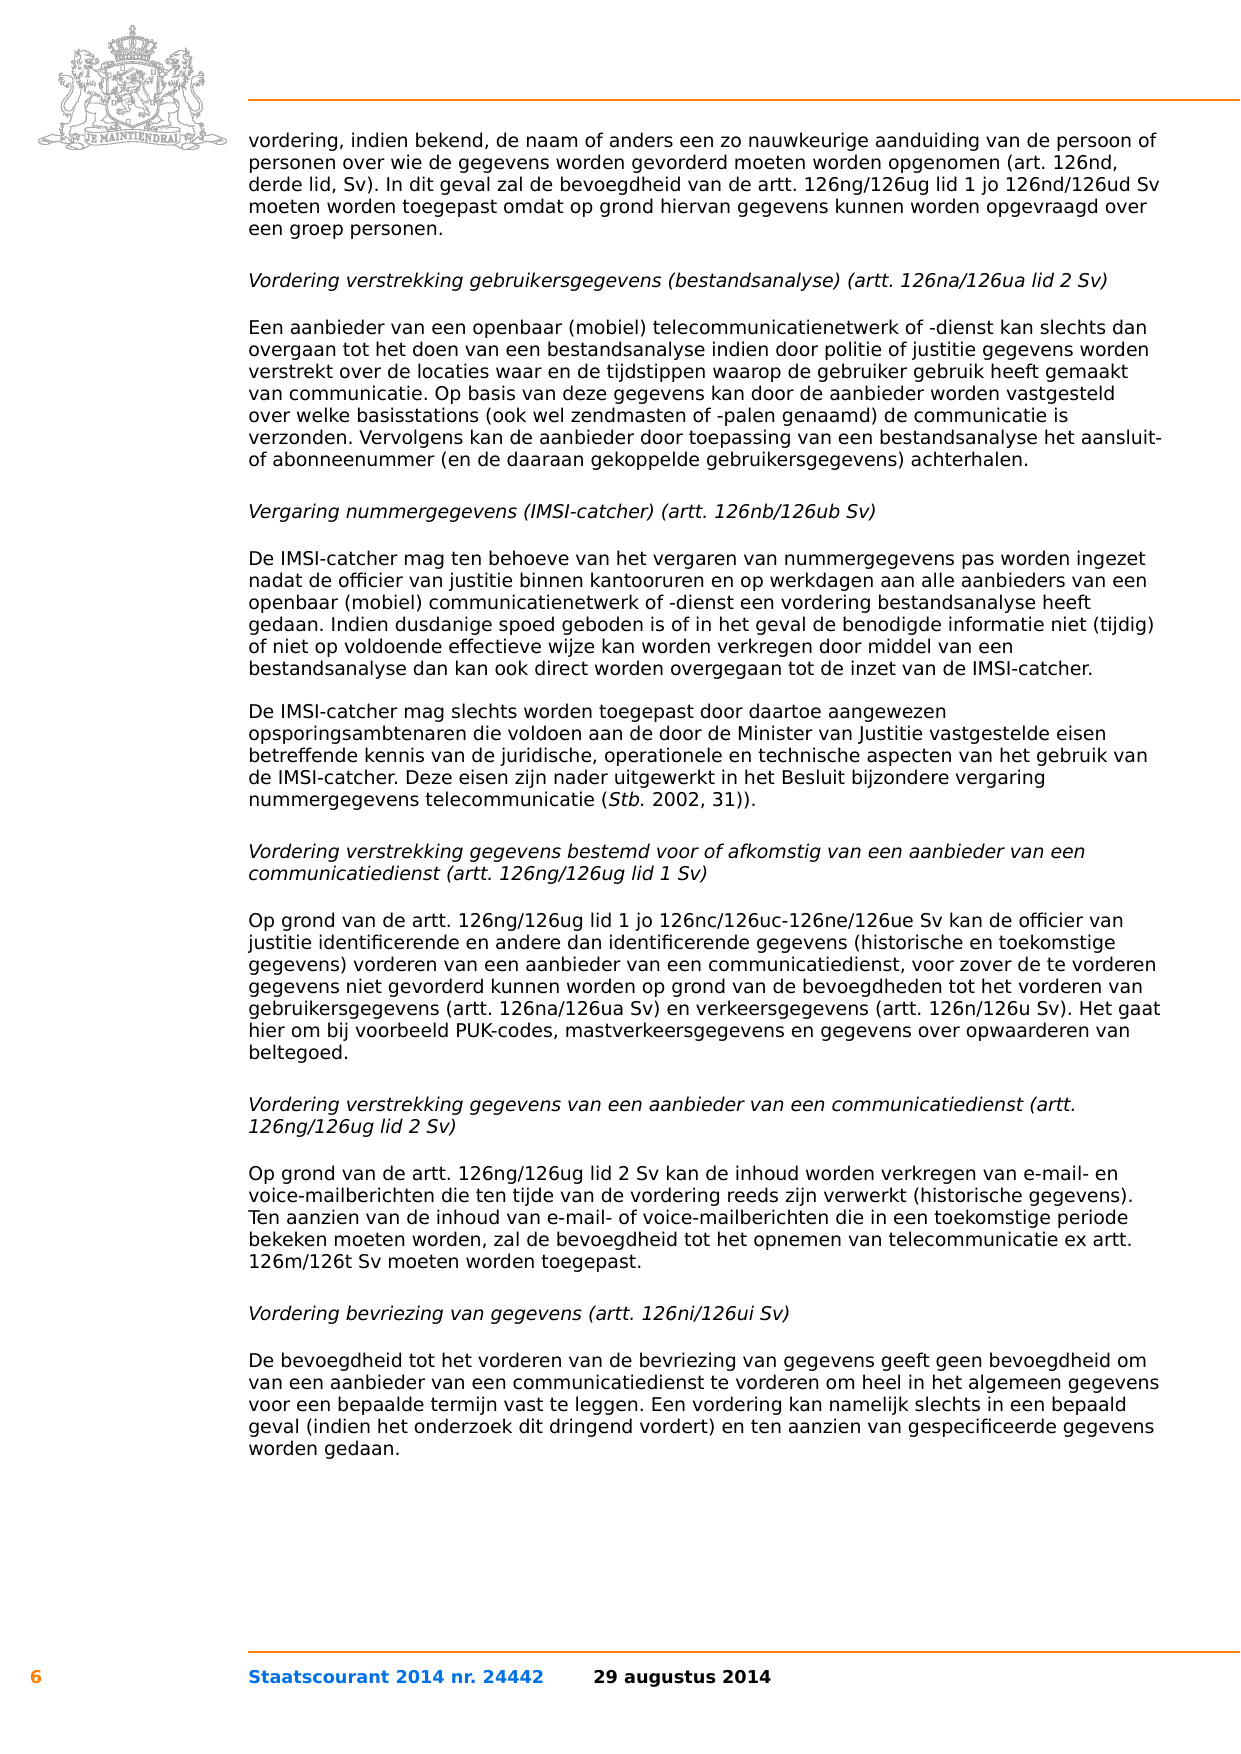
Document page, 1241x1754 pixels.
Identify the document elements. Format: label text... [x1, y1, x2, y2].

text De bevoegdheid tot het vorderen van de bevriezing van gegevens geeft geen bevoegdheid om van een aanbieder van een communicatiedienst te vorderen om heel in het algemeen gegevens voor een bepaalde termijn vast te leggen. Een vordering kan namelijk slechts in een bepaald geval (indien het onderzoek dit dringend vordert) en ten aanzien van gespecificeerde gegevens worden gedaan. [248, 1350, 1163, 1460]
subtitle Vergaring nummergegevens (IMSI-catcher) (artt. 126nb/126ub Sv) [248, 501, 1163, 523]
subtitle Vordering verstrekking gebruikersgegevens (bestandsanalyse) (artt. 126na/126ua lid 2 Sv) [248, 270, 1163, 292]
picture [38, 25, 227, 150]
subtitle Vordering verstrekking gegevens bestemd voor of afkomstig van een aanbieder van een communicatiedienst (artt. 126ng/126ug lid 1 Sv) [248, 841, 1163, 885]
text De IMSI-catcher mag ten behoeve van het vergaren van nummergegevens pas worden ingezet nadat de officier van justitie binnen kantooruren en op werkdagen aan alle aanbieders van een openbaar (mobiel) communicatienetwerk of -dienst een vordering bestandsanalyse heeft gedaan. Indien dusdanige spoed geboden is of in het geval de benodigde informatie niet (tijdig) of niet op voldoende effectieve wijze kan worden verkregen door middel van een bestandsanalyse dan kan ook direct worden overgegaan tot de inzet van de IMSI-catcher. [248, 548, 1163, 679]
text vordering, indien bekend, de naam of anders een zo nauwkeurige aanduiding van de persoon of personen over wie de gegevens worden gevorderd moeten worden opgenomen (art. 126nd, derde lid, Sv). In dit geval zal de bevoegdheid van de artt. 126ng/126ug lid 1 jo 126nd/126ud Sv moeten worden toegepast omdat op grond hiervan gegevens kunnen worden opgevraagd over een groep personen. [248, 130, 1163, 240]
text Op grond van de artt. 126ng/126ug lid 2 Sv kan de inhoud worden verkregen van e-mail- en voice-mailberichten die ten tijde van de vordering reeds zijn verwerkt (historische gegevens). Ten aanzien van de inhoud van e-mail- of voice-mailberichten die in een toekomstige periode bekeken moeten worden, zal de bevoegdheid tot het opnemen van telecommunicatie ex artt. 126m/126t Sv moeten worden toegepast. [248, 1163, 1163, 1273]
text De IMSI-catcher mag slechts worden toegepast door daartoe aangewezen opsporingsambtenaren die voldoen aan de door de Minister van Justitie vastgestelde eisen betreffende kennis van de juridische, operationele en technische aspecten van het gebruik van de IMSI-catcher. Deze eisen zijn nader uitgewerkt in het Besluit bijzondere vergaring nummergegevens telecommunicatie (Stb. 2002, 31)). [248, 701, 1163, 811]
text Op grond van de artt. 126ng/126ug lid 1 jo 126nc/126uc-126ne/126ue Sv kan de officier van justitie identificerende en andere dan identificerende gegevens (historische en toekomstige gegevens) vorderen van een aanbieder van een communicatiedienst, voor zover de te vorderen gegevens niet gevorderd kunnen worden op grond van de bevoegdheden tot het vorderen van gebruikersgegevens (artt. 126na/126ua Sv) en verkeersgegevens (artt. 126n/126u Sv). Het gaat hier om bij voorbeeld PUK-codes, mastverkeersgegevens en gegevens over opwaarderen van beltegoed. [248, 910, 1163, 1064]
subtitle Vordering bevriezing van gegevens (artt. 126ni/126ui Sv) [248, 1303, 1163, 1325]
text Een aanbieder van een openbaar (mobiel) telecommunicatienetwerk of -dienst kan slechts dan overgaan tot het doen van een bestandsanalyse indien door politie of justitie gegevens worden verstrekt over de locaties waar en de tijdstippen waarop de gebruiker gebruik heeft gemaakt van communicatie. Op basis van deze gegevens kan door de aanbieder worden vastgesteld over welke basisstations (ook wel zendmasten of -palen genaamd) de communicatie is verzonden. Vervolgens kan de aanbieder door toepassing van een bestandsanalyse het aansluit- of abonneenummer (en de daaraan gekoppelde gebruikersgegevens) achterhalen. [248, 317, 1163, 471]
subtitle Vordering verstrekking gegevens van een aanbieder van een communicatiedienst (artt. 126ng/126ug lid 2 Sv) [248, 1094, 1163, 1138]
